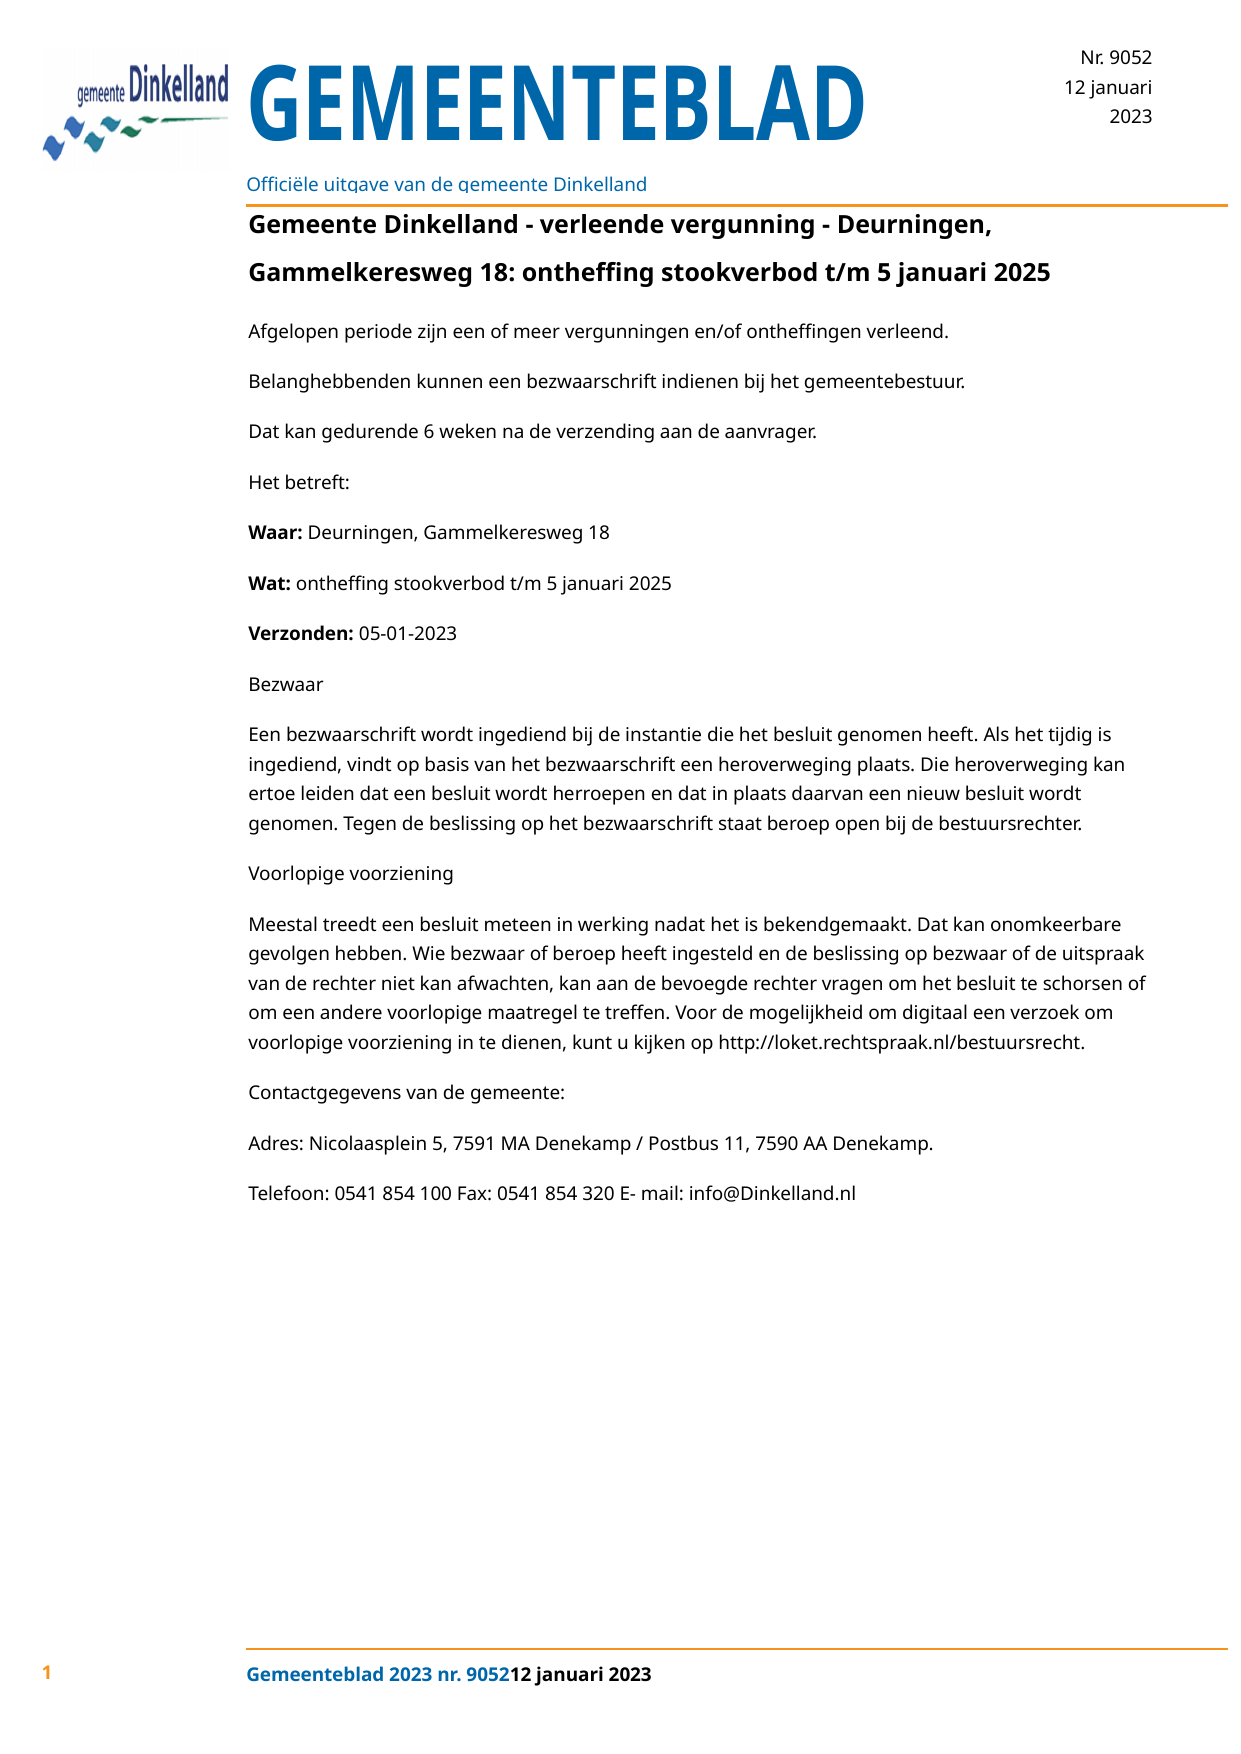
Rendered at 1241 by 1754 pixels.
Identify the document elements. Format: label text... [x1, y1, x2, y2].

text Contactgegevens van de gemeente: [248, 1079, 1152, 1105]
text Het betreft: [248, 469, 1152, 495]
text Wat: ontheffing stookverbod t/m 5 januari 2025 [248, 570, 1152, 596]
text Verzonden: 05-01-2023 [248, 620, 1152, 646]
text Dat kan gedurende 6 weken na de verzending aan de aanvrager. [248, 419, 1152, 444]
text Een bezwaarschrift wordt ingediend bij de instantie die het besluit genomen heeft. Als het tijdig is ingediend, vindt op basis van het bezwaarschrift een heroverweging plaats. Die heroverweging kan ertoe leiden dat een besluit wordt herroepen en dat in plaats daarvan een nieuw besluit wordt genomen. Tegen de beslissing op het bezwaarschrift staat beroep open bij de bestuursrechter. [248, 721, 1152, 836]
picture [41, 47, 231, 172]
text Telefoon: 0541 854 100 Fax: 0541 854 320 E- mail: info@Dinkelland.nl [248, 1180, 1152, 1206]
text Bezwaar [248, 671, 1152, 697]
text Meestal treedt een besluit meteen in werking nadat het is bekendgemaakt. Dat kan onomkeerbare gevolgen hebben. Wie bezwaar of beroep heeft ingesteld en de beslissing op bezwaar of de uitspraak van de rechter niet kan afwachten, kan aan de bevoegde rechter vragen om het besluit te schorsen of om een andere voorlopige maatregel te treffen. Voor de mogelijkheid om digitaal een verzoek om voorlopige voorziening in te dienen, kunt u kijken op http://loket.rechtspraak.nl/bestuursrecht. [248, 911, 1152, 1055]
text Adres: Nicolaasplein 5, 7591 MA Denekamp / Postbus 11, 7590 AA Denekamp. [248, 1130, 1152, 1156]
text Belanghebbenden kunnen een bezwaarschrift indienen bij het gemeentebestuur. [248, 368, 1152, 394]
text Voorlopige voorziening [248, 860, 1152, 886]
text Gemeente Dinkelland - verleende vergunning - Deurningen, Gammelkeresweg 18: ontheffing stookverbod t/m 5 januari 2025 [248, 207, 1152, 288]
text Waar: Deurningen, Gammelkeresweg 18 [248, 519, 1152, 545]
text Afgelopen periode zijn een of meer vergunningen en/of ontheffingen verleend. [248, 318, 1152, 344]
